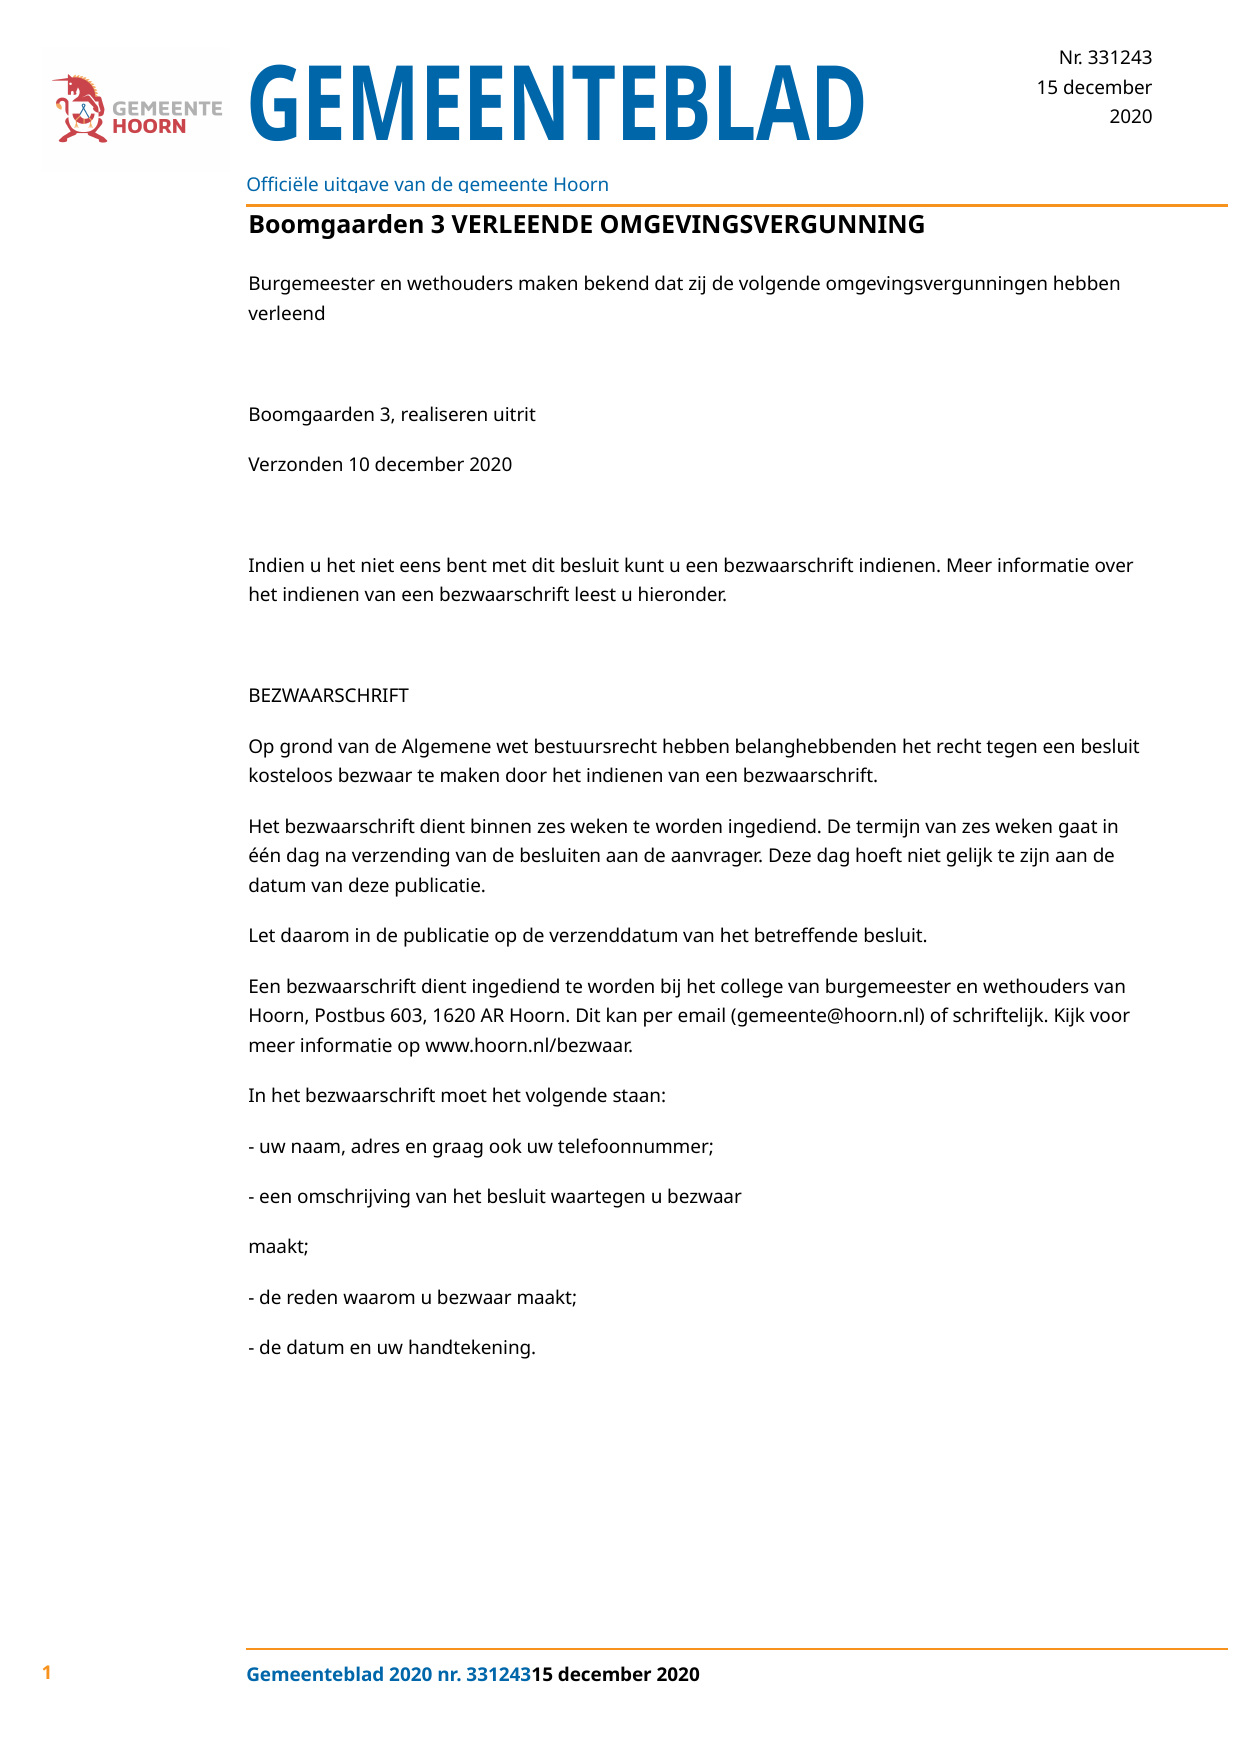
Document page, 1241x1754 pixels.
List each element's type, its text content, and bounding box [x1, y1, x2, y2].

text Een bezwaarschrift dient ingediend te worden bij het college van burgemeester en wethouders van Hoorn, Postbus 603, 1620 AR Hoorn. Dit kan per email (gemeente@hoorn.nl) of schriftelijk. Kijk voor meer informatie op www.hoorn.nl/bezwaar. [248, 973, 1152, 1058]
text Burgemeester en wethouders maken bekend dat zij de volgende omgevingsvergunningen hebben verleend [248, 270, 1152, 326]
text maakt; [248, 1234, 1152, 1259]
text Boomgaarden 3, realiseren uitrit [248, 401, 1152, 426]
text - de reden waarom u bezwaar maakt; [248, 1284, 1152, 1310]
text Op grond van de Algemene wet bestuursrecht hebben belanghebbenden het recht tegen een besluit kosteloos bezwaar te maken door het indienen van een bezwaarschrift. [248, 733, 1152, 788]
text BEZWAARSCHRIFT [248, 682, 1152, 708]
text Het bezwaarschrift dient binnen zes weken te worden ingediend. De termijn van zes weken gaat in één dag na verzending van de besluiten aan de aanvrager. Deze dag hoeft niet gelijk te zijn aan de datum van deze publicatie. [248, 813, 1152, 898]
text - de datum en uw handtekening. [248, 1334, 1152, 1360]
text In het bezwaarschrift moet het volgende staan: [248, 1082, 1152, 1108]
picture [41, 47, 231, 172]
text Indien u het niet eens bent met dit besluit kunt u een bezwaarschrift indienen. Meer informatie over het indienen van een bezwaarschrift leest u hieronder. [248, 552, 1152, 607]
text - uw naam, adres en graag ook uw telefoonnummer; [248, 1133, 1152, 1158]
text - een omschrijving van het besluit waartegen u bezwaar [248, 1183, 1152, 1209]
text Let daarom in de publicatie op de verzenddatum van het betreffende besluit. [248, 922, 1152, 948]
text Verzonden 10 december 2020 [248, 451, 1152, 477]
text Boomgaarden 3 VERLEENDE OMGEVINGSVERGUNNING [248, 207, 1152, 241]
